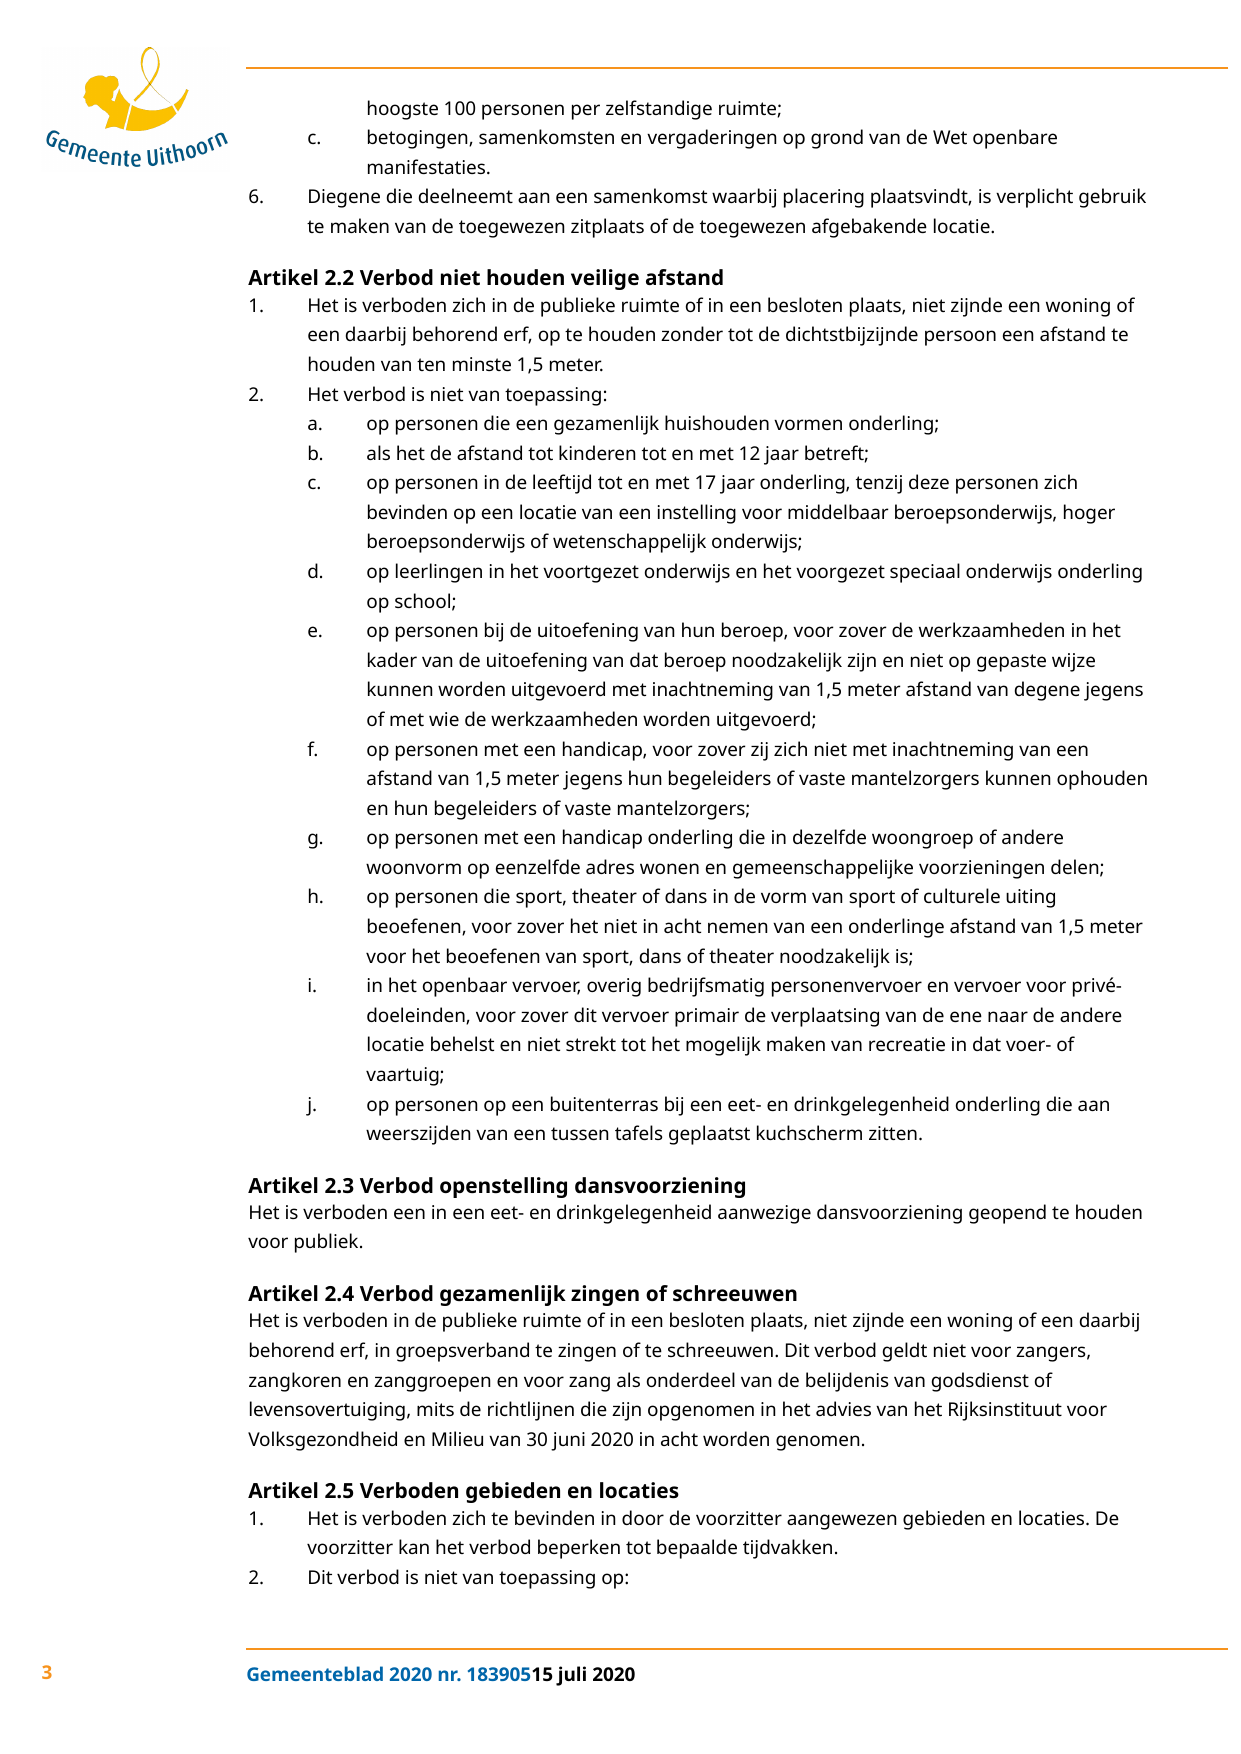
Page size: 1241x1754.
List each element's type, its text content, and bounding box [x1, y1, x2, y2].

list Het verbod is niet van toepassing: [248, 381, 1152, 406]
text Artikel 2.4 Verbod gezamenlijk zingen of schreeuwen [248, 1279, 1152, 1308]
text Het is verboden een in een eet- en drinkgelegenheid aanwezige dansvoorziening geopend te houden voor publiek. [248, 1199, 1152, 1254]
list op leerlingen in het voortgezet onderwijs en het voorgezet speciaal onderwijs onderling op school; [307, 558, 1152, 613]
list op personen bij de uitoefening van hun beroep, voor zover de werkzaamheden in het kader van de uitoefening van dat beroep noodzakelijk zijn en niet op gepaste wijze kunnen worden uitgevoerd met inachtneming van 1,5 meter afstand van degene jegens of met wie de werkzaamheden worden uitgevoerd; [307, 617, 1152, 732]
list als het de afstand tot kinderen tot en met 12 jaar betreft; [307, 440, 1152, 466]
text Artikel 2.2 Verbod niet houden veilige afstand [248, 263, 1152, 292]
list hoogste 100 personen per zelfstandige ruimte; [307, 95, 1152, 121]
text Artikel 2.5 Verboden gebieden en locaties [248, 1476, 1152, 1505]
list op personen met een handicap, voor zover zij zich niet met inachtneming van een afstand van 1,5 meter jegens hun begeleiders of vaste mantelzorgers kunnen ophouden en hun begeleiders of vaste mantelzorgers; [307, 736, 1152, 821]
list betogingen, samenkomsten en vergaderingen op grond van de Wet openbare manifestaties. [307, 124, 1152, 180]
text Het is verboden in de publieke ruimte of in een besloten plaats, niet zijnde een woning of een daarbij behorend erf, in groepsverband te zingen of te schreeuwen. Dit verbod geldt niet voor zangers, zangkoren en zanggroepen en voor zang als onderdeel van de belijdenis van godsdienst of levensovertuiging, mits de richtlijnen die zijn opgenomen in het advies van het Rijksinstituut voor Volksgezondheid en Milieu van 30 juni 2020 in acht worden genomen. [248, 1308, 1152, 1452]
list Het is verboden zich in de publieke ruimte of in een besloten plaats, niet zijnde een woning of een daarbij behorend erf, op te houden zonder tot de dichtstbijzijnde persoon een afstand te houden van ten minste 1,5 meter. [248, 292, 1152, 377]
list op personen die een gezamenlijk huishouden vormen onderling; [307, 410, 1152, 436]
list Diegene die deelneemt aan een samenkomst waarbij placering plaatsvindt, is verplicht gebruik te maken van de toegewezen zitplaats of de toegewezen afgebakende locatie. [248, 183, 1152, 239]
list Het is verboden zich te bevinden in door de voorzitter aangewezen gebieden en locaties. De voorzitter kan het verbod beperken tot bepaalde tijdvakken. [248, 1505, 1152, 1560]
list op personen met een handicap onderling die in dezelfde woongroep of andere woonvorm op eenzelfde adres wonen en gemeenschappelijke voorzieningen delen; [307, 824, 1152, 880]
list op personen in de leeftijd tot en met 17 jaar onderling, tenzij deze personen zich bevinden op een locatie van een instelling voor middelbaar beroepsonderwijs, hoger beroepsonderwijs of wetenschappelijk onderwijs; [307, 469, 1152, 554]
list Dit verbod is niet van toepassing op: [248, 1564, 1152, 1590]
list op personen op een buitenterras bij een eet- en drinkgelegenheid onderling die aan weerszijden van een tussen tafels geplaatst kuchscherm zitten. [307, 1091, 1152, 1146]
picture [41, 47, 231, 172]
list op personen die sport, theater of dans in de vorm van sport of culturele uiting beoefenen, voor zover het niet in acht nemen van een onderlinge afstand van 1,5 meter voor het beoefenen van sport, dans of theater noodzakelijk is; [307, 884, 1152, 968]
list in het openbaar vervoer, overig bedrijfsmatig personenvervoer en vervoer voor privé-doeleinden, voor zover dit vervoer primair de verplaatsing van de ene naar de andere locatie behelst en niet strekt tot het mogelijk maken van recreatie in dat voer- of vaartuig; [307, 972, 1152, 1087]
text Artikel 2.3 Verbod openstelling dansvoorziening [248, 1171, 1152, 1199]
